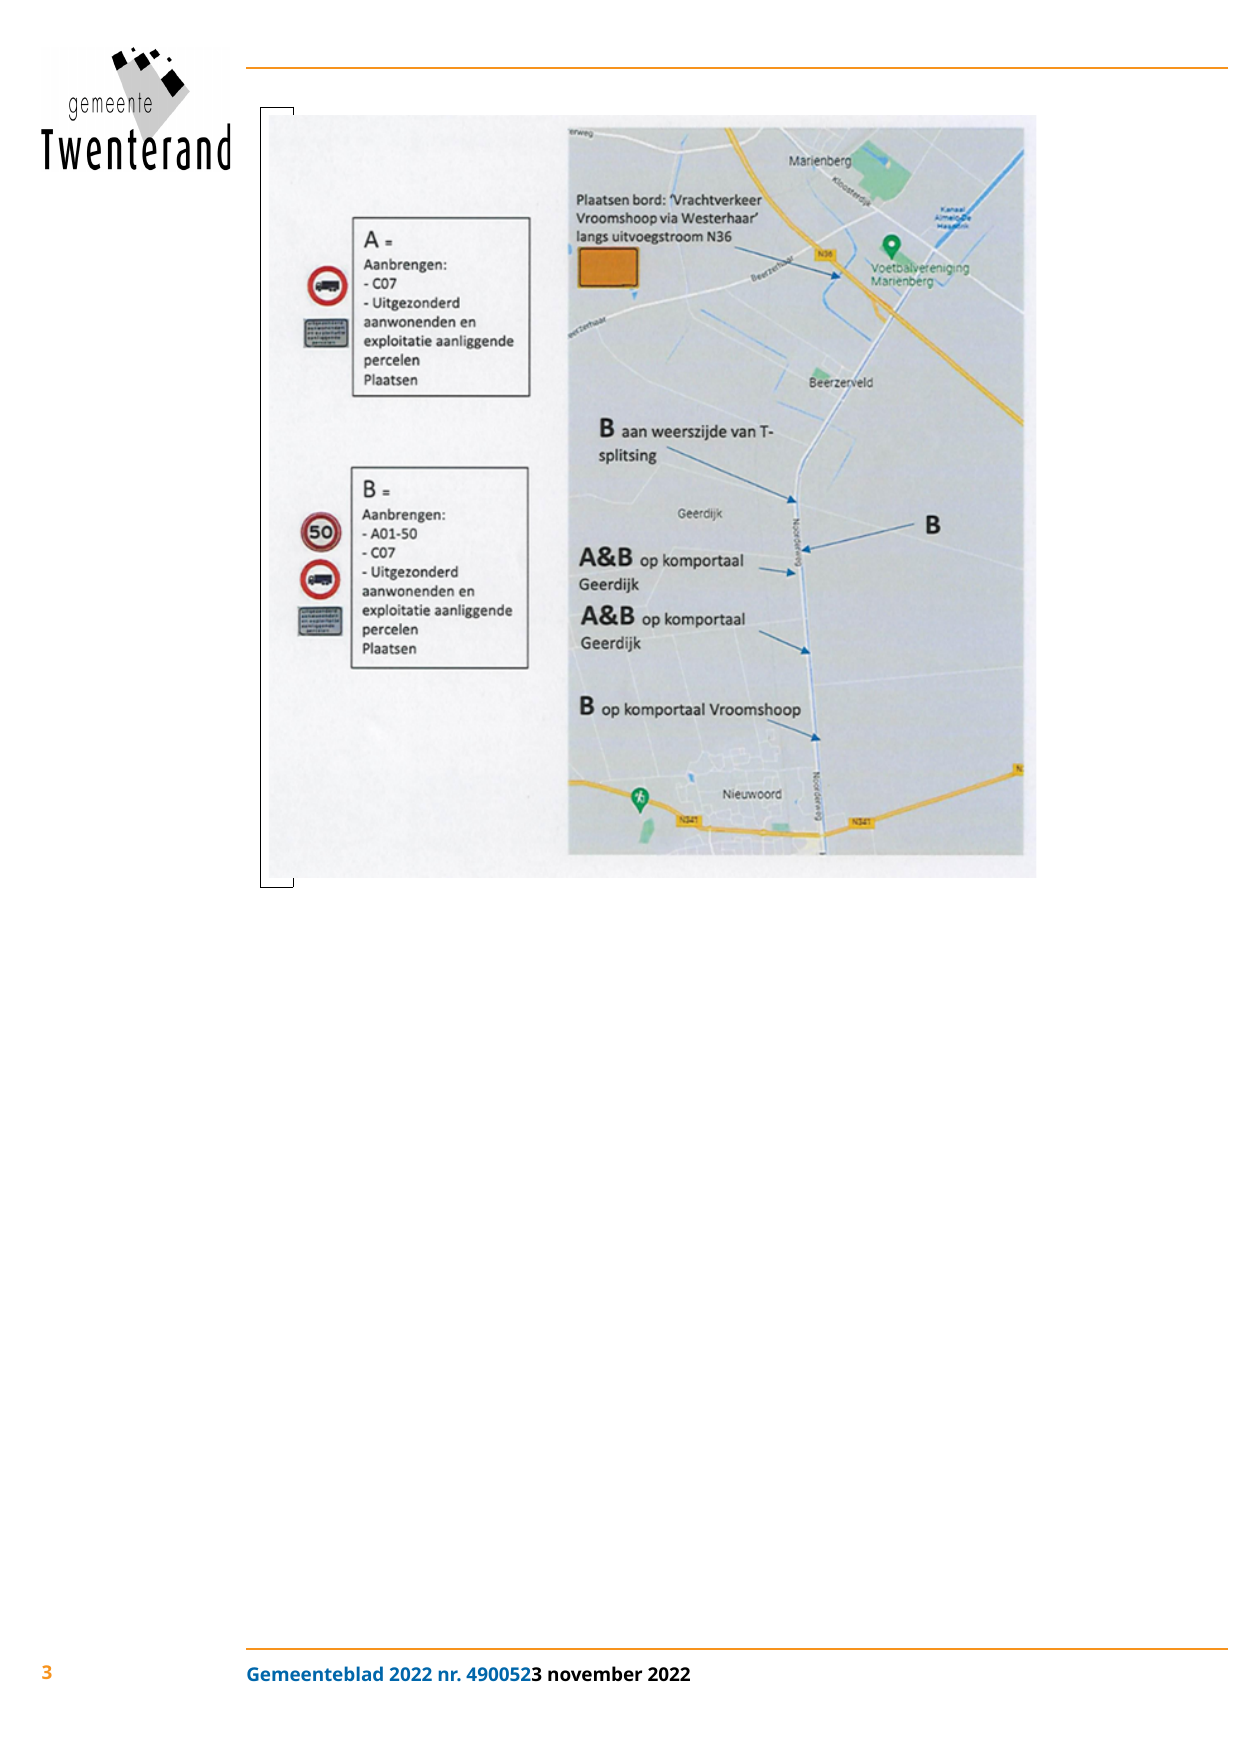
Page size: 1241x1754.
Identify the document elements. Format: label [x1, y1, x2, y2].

picture [41, 47, 231, 172]
picture [268, 115, 1037, 878]
